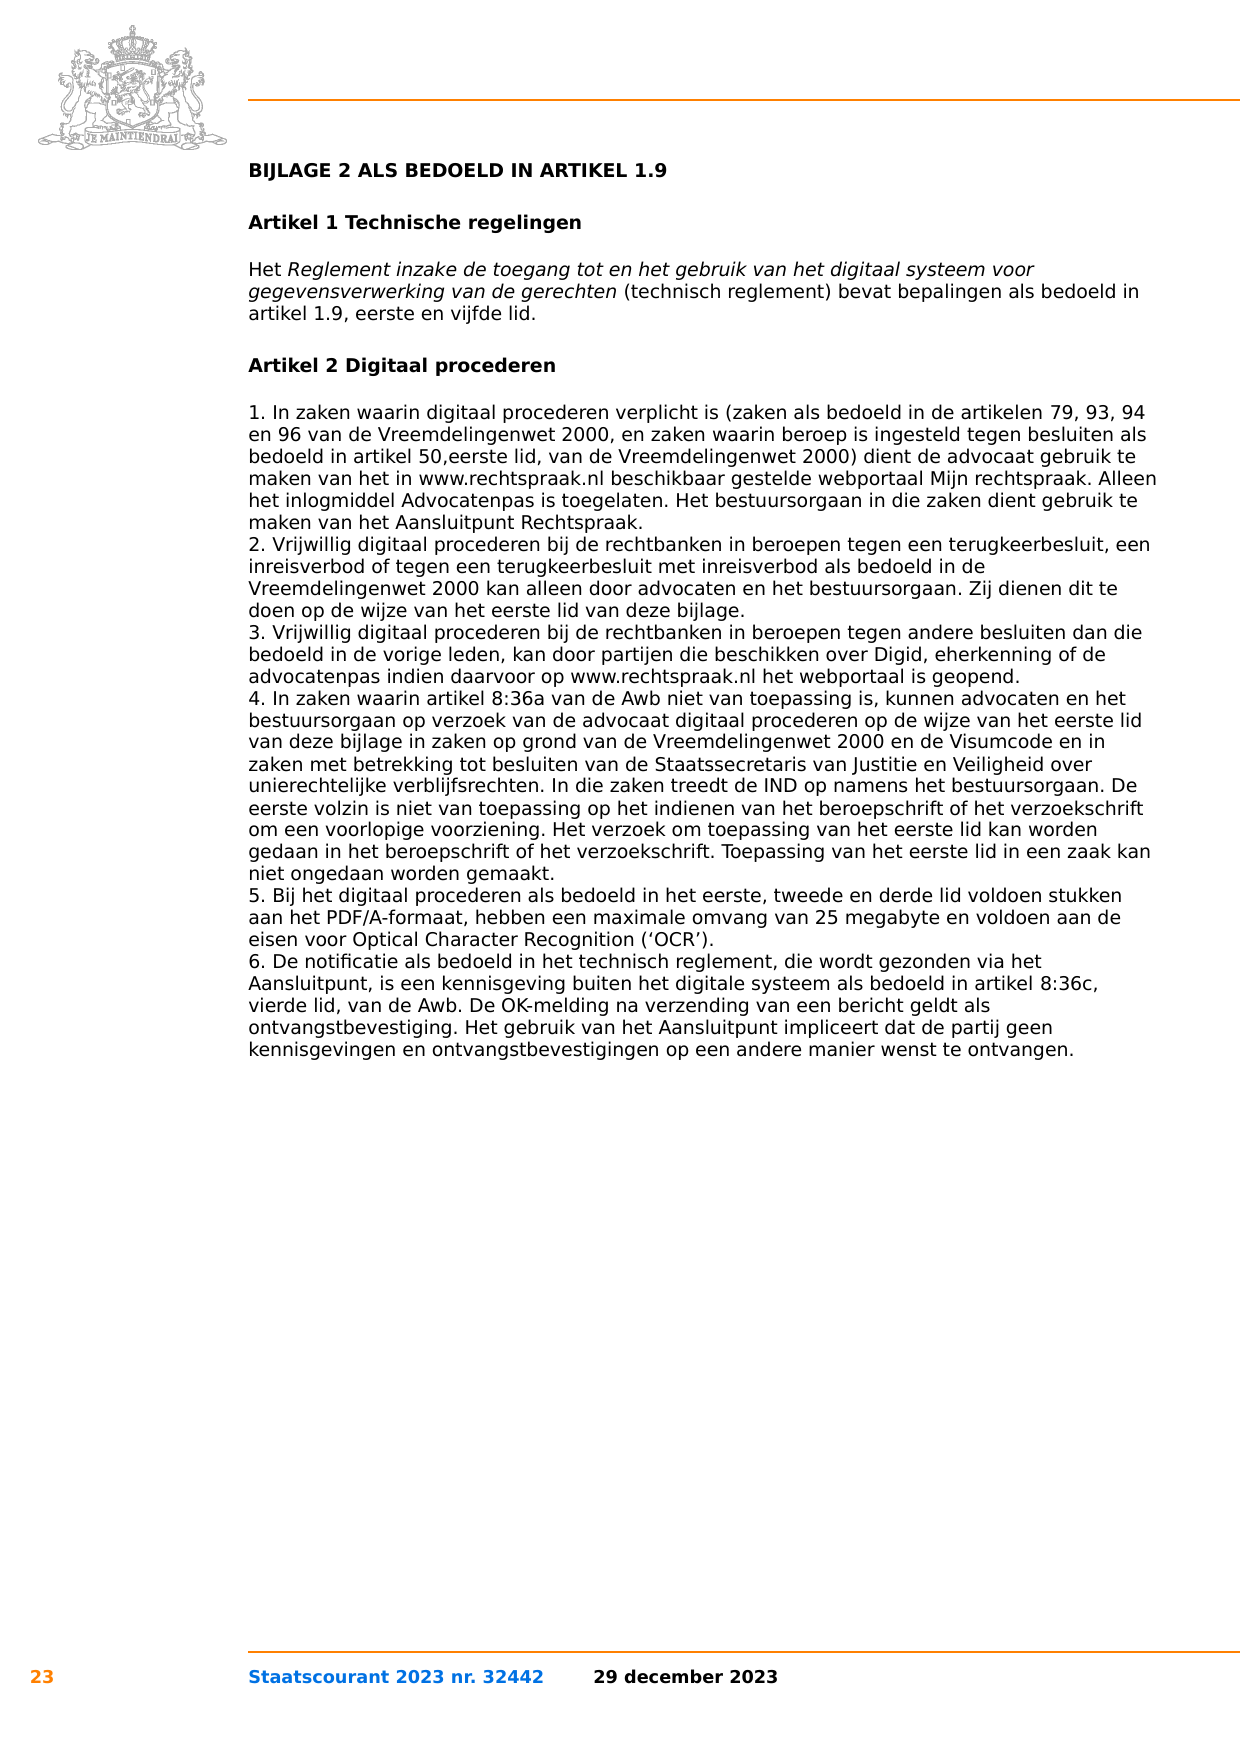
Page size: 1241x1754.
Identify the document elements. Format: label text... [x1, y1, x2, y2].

subtitle Artikel 1 Technische regelingen [248, 212, 1163, 234]
text 5. Bij het digitaal procederen als bedoeld in het eerste, tweede en derde lid voldoen stukken aan het PDF/A-formaat, hebben een maximale omvang van 25 megabyte en voldoen aan de eisen voor Optical Character Recognition (‘OCR’). [248, 885, 1163, 951]
text 4. In zaken waarin artikel 8:36a van de Awb niet van toepassing is, kunnen advocaten en het bestuursorgaan op verzoek van de advocaat digitaal procederen op de wijze van het eerste lid van deze bijlage in zaken op grond van de Vreemdelingenwet 2000 en de Visumcode en in zaken met betrekking tot besluiten van de Staatssecretaris van Justitie en Veiligheid over unierechtelijke verblijfsrechten. In die zaken treedt de IND op namens het bestuursorgaan. De eerste volzin is niet van toepassing op het indienen van het beroepschrift of het verzoekschrift om een voorlopige voorziening. Het verzoek om toepassing van het eerste lid kan worden gedaan in het beroepschrift of het verzoekschrift. Toepassing van het eerste lid in een zaak kan niet ongedaan worden gemaakt. [248, 687, 1163, 885]
text 6. De notificatie als bedoeld in het technisch reglement, die wordt gezonden via het Aansluitpunt, is een kennisgeving buiten het digitale systeem als bedoeld in artikel 8:36c, vierde lid, van de Awb. De OK-melding na verzending van een bericht geldt als ontvangstbevestiging. Het gebruik van het Aansluitpunt impliceert dat de partij geen kennisgevingen en ontvangstbevestigingen op een andere manier wenst te ontvangen. [248, 951, 1163, 1061]
picture [38, 25, 227, 150]
text 2. Vrijwillig digitaal procederen bij de rechtbanken in beroepen tegen een terugkeerbesluit, een inreisverbod of tegen een terugkeerbesluit met inreisverbod als bedoeld in de Vreemdelingenwet 2000 kan alleen door advocaten en het bestuursorgaan. Zij dienen dit te doen op de wijze van het eerste lid van deze bijlage. [248, 534, 1163, 622]
text 1. In zaken waarin digitaal procederen verplicht is (zaken als bedoeld in de artikelen 79, 93, 94 en 96 van de Vreemdelingenwet 2000, en zaken waarin beroep is ingesteld tegen besluiten als bedoeld in artikel 50,eerste lid, van de Vreemdelingenwet 2000) dient de advocaat gebruik te maken van het in www.rechtspraak.nl beschikbaar gestelde webportaal Mijn rechtspraak. Alleen het inlogmiddel Advocatenpas is toegelaten. Het bestuursorgaan in die zaken dient gebruik te maken van het Aansluitpunt Rechtspraak. [248, 402, 1163, 534]
text 3. Vrijwillig digitaal procederen bij de rechtbanken in beroepen tegen andere besluiten dan die bedoeld in de vorige leden, kan door partijen die beschikken over Digid, eherkenning of de advocatenpas indien daarvoor op www.rechtspraak.nl het webportaal is geopend. [248, 622, 1163, 687]
text Het Reglement inzake de toegang tot en het gebruik van het digitaal systeem voor gegevensverwerking van de gerechten (technisch reglement) bevat bepalingen als bedoeld in artikel 1.9, eerste en vijfde lid. [248, 259, 1163, 325]
subtitle Artikel 2 Digitaal procederen [248, 355, 1163, 377]
subtitle BIJLAGE 2 ALS BEDOELD IN ARTIKEL 1.9 [248, 160, 1163, 182]
